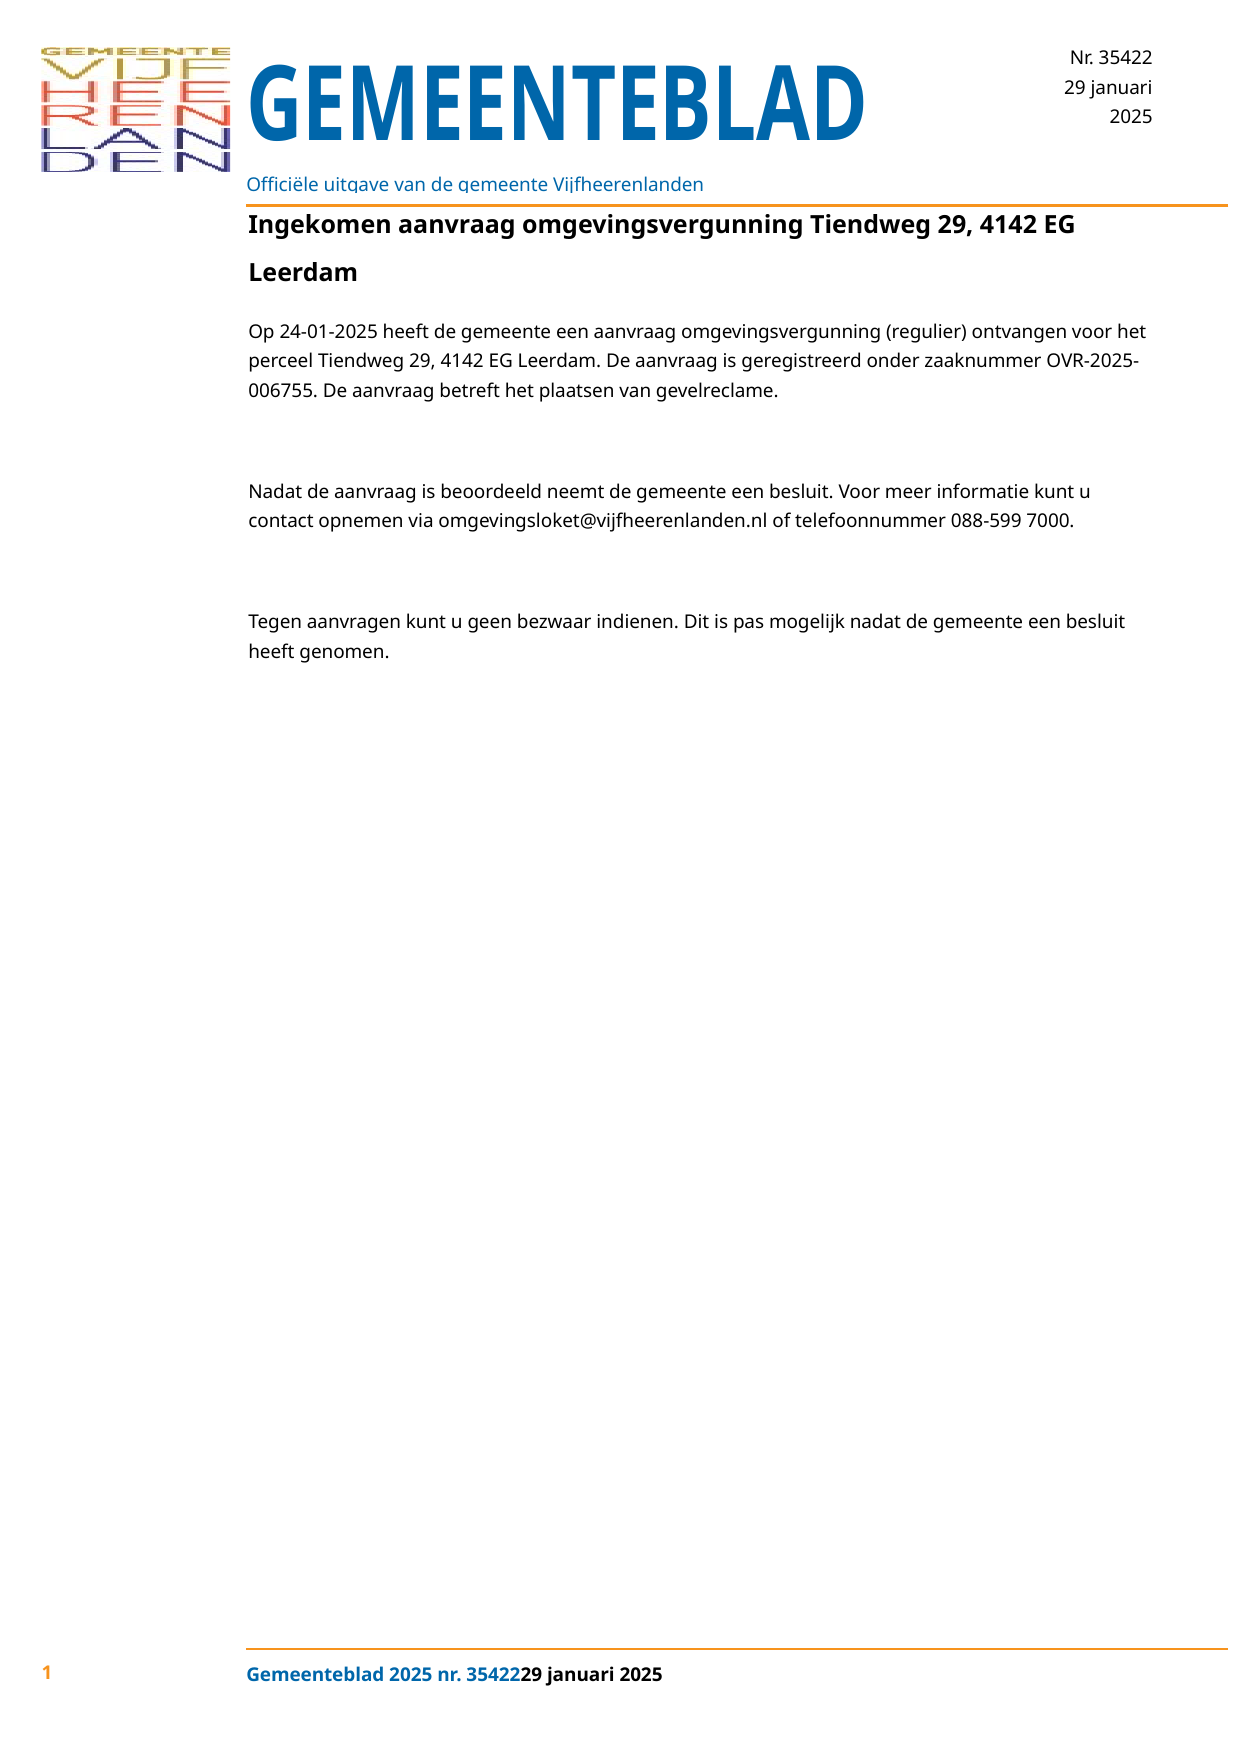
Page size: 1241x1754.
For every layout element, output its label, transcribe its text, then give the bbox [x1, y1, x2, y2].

text Ingekomen aanvraag omgevingsvergunning Tiendweg 29, 4142 EG Leerdam [248, 207, 1152, 288]
text Nadat de aanvraag is beoordeeld neemt de gemeente een besluit. Voor meer informatie kunt u contact opnemen via omgevingsloket@vijfheerenlanden.nl of telefoonnummer 088-599 7000. [248, 478, 1152, 533]
text Tegen aanvragen kunt u geen bezwaar indienen. Dit is pas mogelijk nadat de gemeente een besluit heeft genomen. [248, 608, 1152, 664]
text Op 24-01-2025 heeft de gemeente een aanvraag omgevingsvergunning (regulier) ontvangen voor het perceel Tiendweg 29, 4142 EG Leerdam. De aanvraag is geregistreerd onder zaaknummer OVR-2025-006755. De aanvraag betreft het plaatsen van gevelreclame. [248, 318, 1152, 403]
picture [41, 47, 231, 172]
